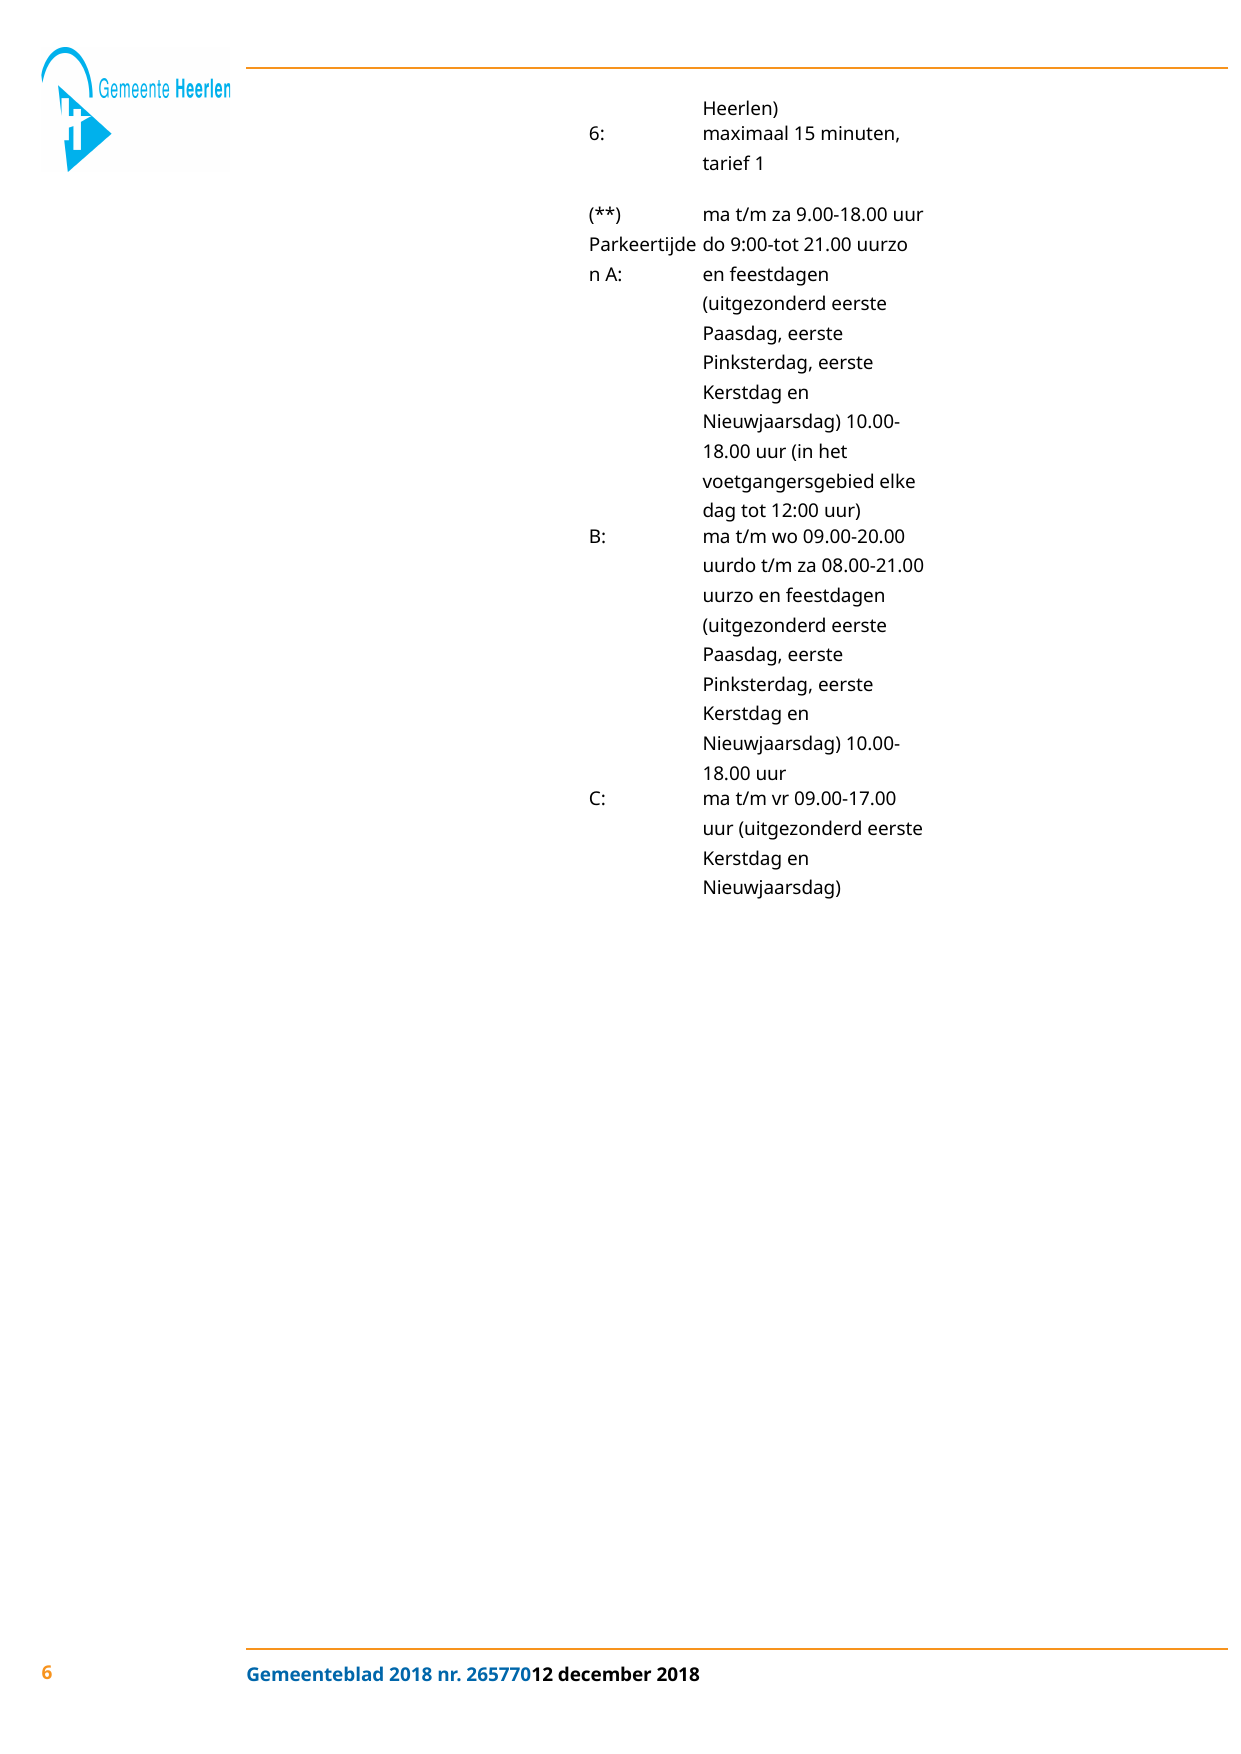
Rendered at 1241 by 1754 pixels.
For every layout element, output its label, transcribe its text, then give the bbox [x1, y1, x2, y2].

table_cell [1038, 786, 1152, 900]
table_cell [925, 121, 1038, 176]
table_cell Heerlen) [702, 95, 924, 121]
table_cell B: [589, 523, 702, 786]
table_cell ma t/m vr 09.00-17.00 uur (uitgezonderd eerste Kerstdag en Nieuwjaarsdag) [702, 786, 924, 900]
table_cell [248, 202, 362, 523]
table_cell [475, 121, 589, 176]
table_cell [925, 523, 1038, 786]
table_cell [1038, 202, 1152, 523]
table_cell [248, 786, 362, 900]
table_cell [475, 176, 589, 202]
table_cell [589, 176, 702, 202]
table_cell [475, 523, 589, 786]
table_cell [925, 95, 1038, 121]
table_cell [248, 95, 362, 121]
table_cell [362, 95, 475, 121]
table_cell [589, 95, 702, 121]
table_cell [362, 121, 475, 176]
table_cell maximaal 15 minuten, tarief 1 [702, 121, 924, 176]
table_cell [362, 176, 475, 202]
table_cell 6: [589, 121, 702, 176]
table_cell (**) Parkeertijden A: [589, 202, 702, 523]
table_cell [1038, 121, 1152, 176]
table_cell [925, 786, 1038, 900]
table_cell [1038, 523, 1152, 786]
table_cell [362, 786, 475, 900]
picture [41, 47, 231, 172]
table_cell [362, 202, 475, 523]
table_cell [475, 786, 589, 900]
table_cell [248, 121, 362, 176]
table_cell [925, 176, 1038, 202]
table_cell [1038, 95, 1152, 121]
table_cell ma t/m wo 09.00-20.00 uurdo t/m za 08.00-21.00 uurzo en feestdagen (uitgezonderd eerste Paasdag, eerste Pinksterdag, eerste Kerstdag en Nieuwjaarsdag) 10.00-18.00 uur [702, 523, 924, 786]
table_cell [248, 523, 362, 786]
picture [41, 47, 58, 70]
table_cell [475, 202, 589, 523]
table_cell C: [589, 786, 702, 900]
table_cell [702, 176, 924, 202]
table_cell ma t/m za 9.00-18.00 uur do 9:00-tot 21.00 uurzo en feestdagen (uitgezonderd eerste Paasdag, eerste Pinksterdag, eerste Kerstdag en Nieuwjaarsdag) 10.00-18.00 uur (in het voetgangersgebied elke dag tot 12:00 uur) [702, 202, 924, 523]
table_cell [925, 202, 1038, 523]
table_cell [362, 523, 475, 786]
table_cell [475, 95, 589, 121]
table_cell [1038, 176, 1152, 202]
table_cell [248, 176, 362, 202]
